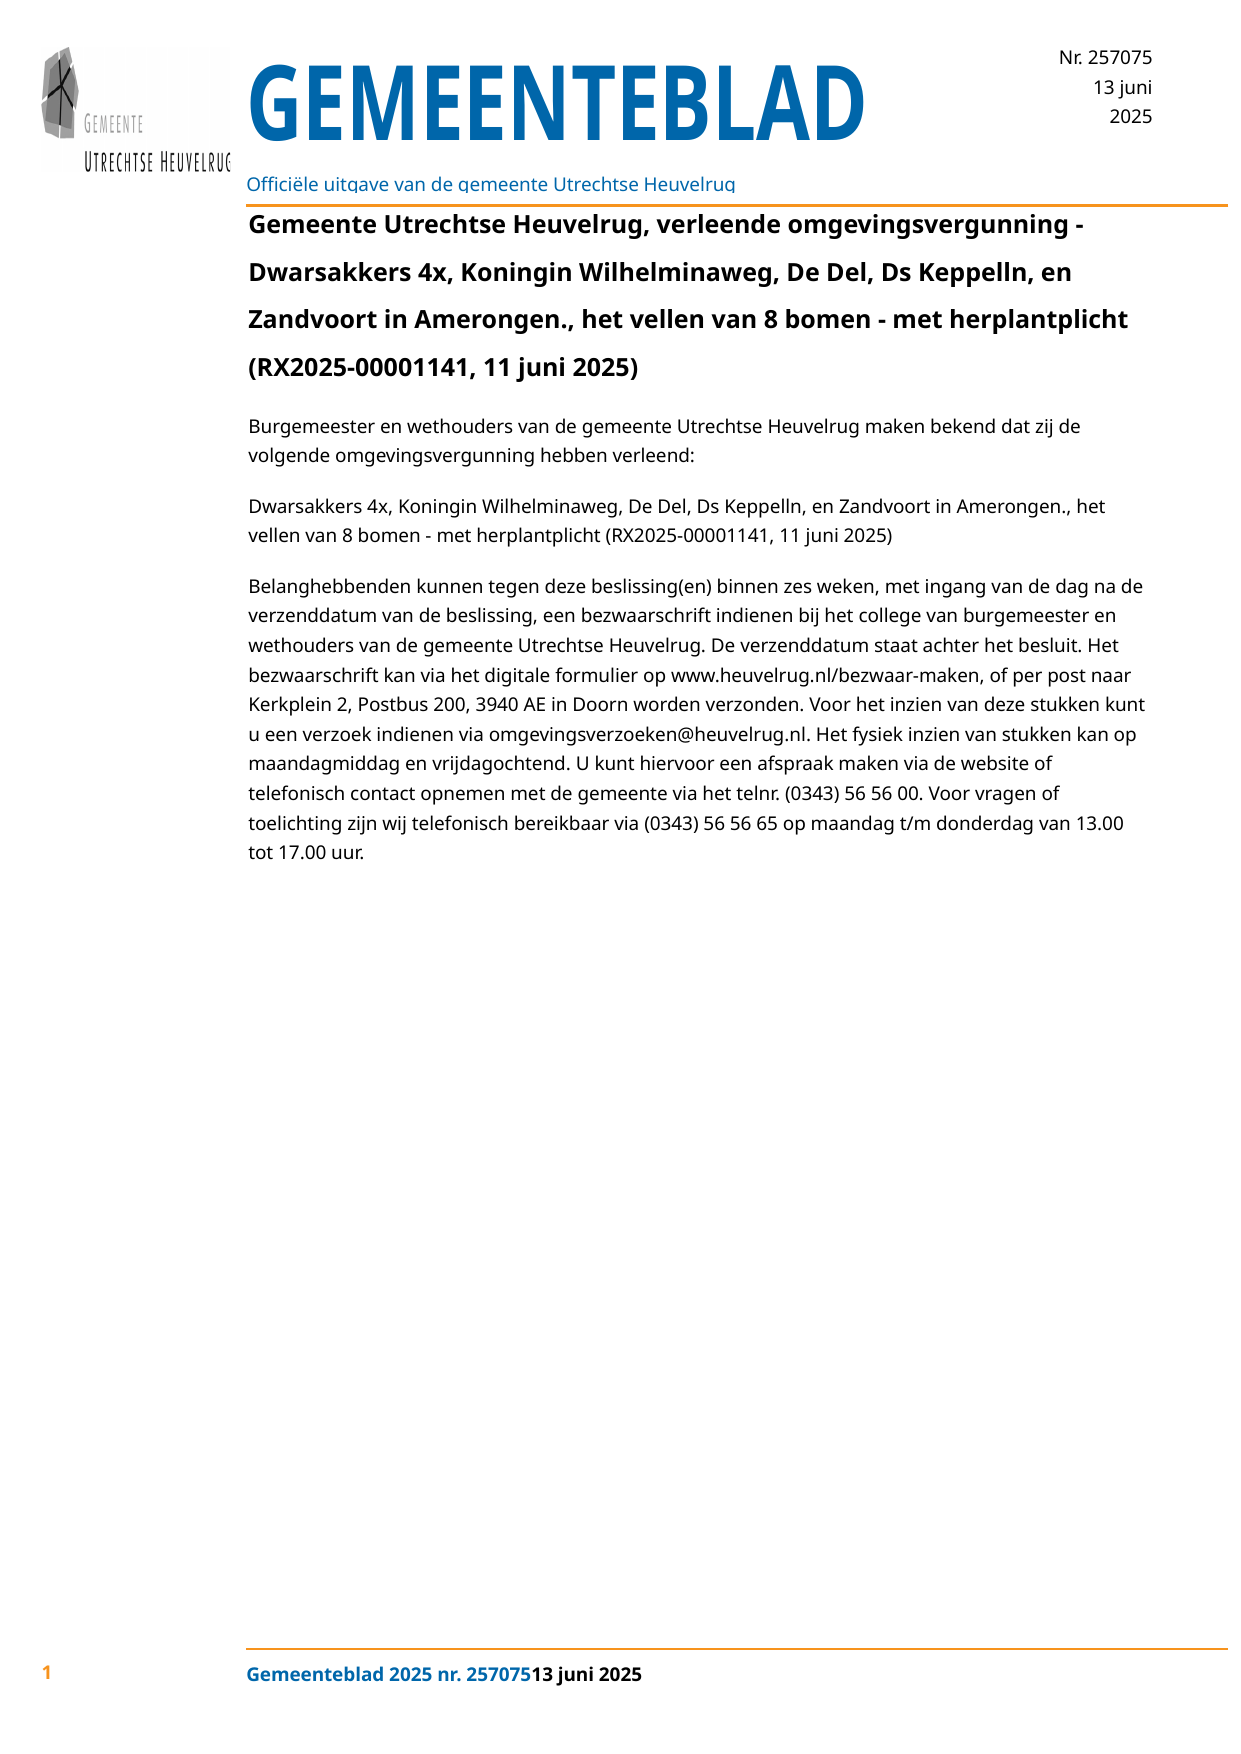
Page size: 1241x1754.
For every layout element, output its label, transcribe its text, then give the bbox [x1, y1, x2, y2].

text Belanghebbenden kunnen tegen deze beslissing(en) binnen zes weken, met ingang van de dag na de verzenddatum van de beslissing, een bezwaarschrift indienen bij het college van burgemeester en wethouders van de gemeente Utrechtse Heuvelrug. De verzenddatum staat achter het besluit. Het bezwaarschrift kan via het digitale formulier op www.heuvelrug.nl/bezwaar-maken, of per post naar Kerkplein 2, Postbus 200, 3940 AE in Doorn worden verzonden. Voor het inzien van deze stukken kunt u een verzoek indienen via omgevingsverzoeken@heuvelrug.nl. Het fysiek inzien van stukken kan op maandagmiddag en vrijdagochtend. U kunt hiervoor een afspraak maken via de website of telefonisch contact opnemen met de gemeente via het telnr. (0343) 56 56 00. Voor vragen of toelichting zijn wij telefonisch bereikbaar via (0343) 56 56 65 op maandag t/m donderdag van 13.00 tot 17.00 uur. [248, 573, 1152, 865]
text Dwarsakkers 4x, Koningin Wilhelminaweg, De Del, Ds Keppelln, en Zandvoort in Amerongen., het vellen van 8 bomen - met herplantplicht (RX2025-00001141, 11 juni 2025) [248, 493, 1152, 548]
picture [41, 47, 231, 172]
text Gemeente Utrechtse Heuvelrug, verleende omgevingsvergunning - Dwarsakkers 4x, Koningin Wilhelminaweg, De Del, Ds Keppelln, en Zandvoort in Amerongen., het vellen van 8 bomen - met herplantplicht (RX2025-00001141, 11 juni 2025) [248, 207, 1152, 384]
text Burgemeester en wethouders van de gemeente Utrechtse Heuvelrug maken bekend dat zij de volgende omgevingsvergunning hebben verleend: [248, 413, 1152, 468]
